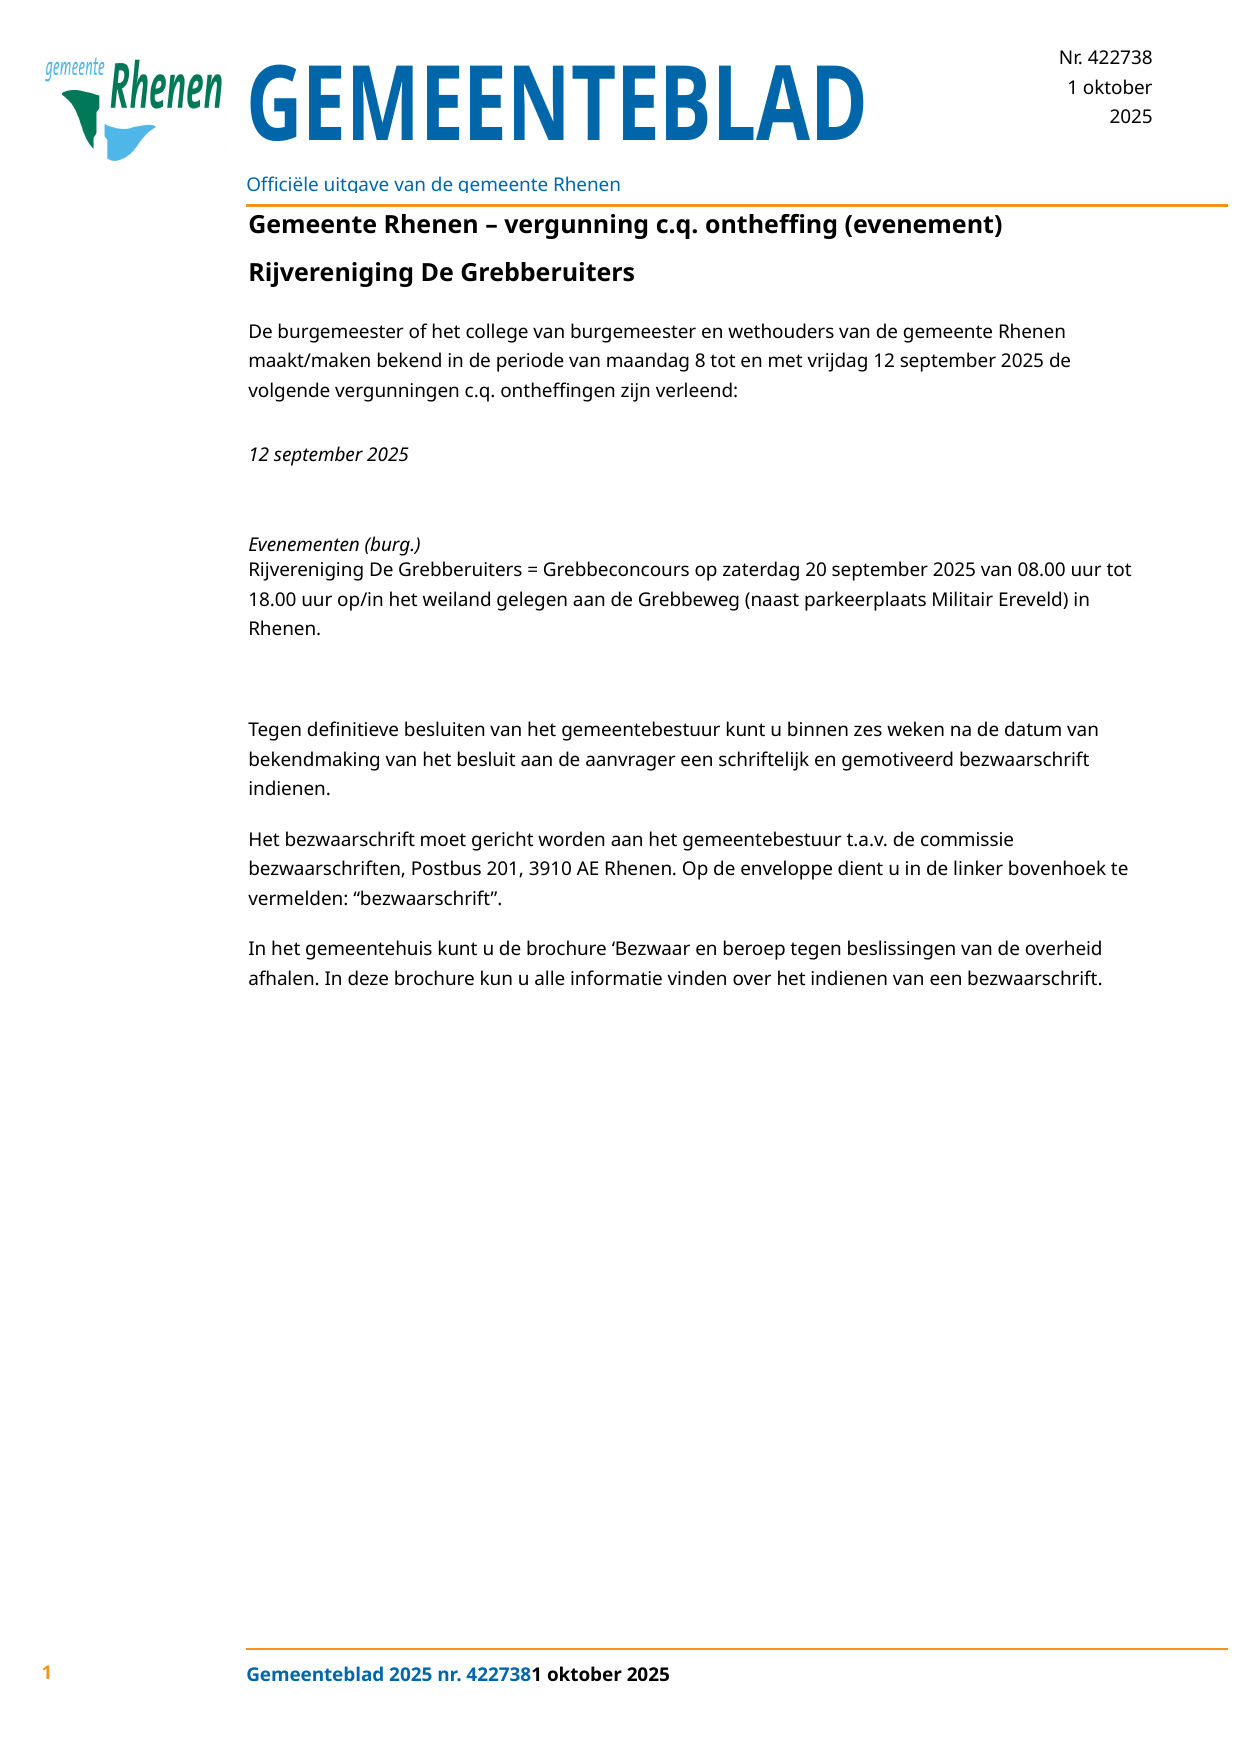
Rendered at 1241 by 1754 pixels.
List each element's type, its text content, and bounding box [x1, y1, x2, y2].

text Het bezwaarschrift moet gericht worden aan het gemeentebestuur t.a.v. de commissie bezwaarschriften, Postbus 201, 3910 AE Rhenen. Op de enveloppe dient u in de linker bovenhoek te vermelden: “bezwaarschrift”. [248, 826, 1152, 911]
text Evenementen (burg.) [248, 531, 1152, 556]
text Rijvereniging De Grebberuiters = Grebbeconcours op zaterdag 20 september 2025 van 08.00 uur tot 18.00 uur op/in het weiland gelegen aan de Grebbeweg (naast parkeerplaats Militair Ereveld) in Rhenen. [248, 556, 1152, 641]
text 12 september 2025 [248, 441, 1152, 467]
picture [41, 47, 231, 172]
text Gemeente Rhenen – vergunning c.q. ontheffing (evenement) Rijvereniging De Grebberuiters [248, 207, 1152, 288]
text In het gemeentehuis kunt u de brochure ‘Bezwaar en beroep tegen beslissingen van de overheid afhalen. In deze brochure kun u alle informatie vinden over het indienen van een bezwaarschrift. [248, 936, 1152, 991]
text De burgemeester of het college van burgemeester en wethouders van de gemeente Rhenen maakt/maken bekend in de periode van maandag 8 tot en met vrijdag 12 september 2025 de volgende vergunningen c.q. ontheffingen zijn verleend: [248, 318, 1152, 403]
text Tegen definitieve besluiten van het gemeentebestuur kunt u binnen zes weken na de datum van bekendmaking van het besluit aan de aanvrager een schriftelijk en gemotiveerd bezwaarschrift indienen. [248, 716, 1152, 801]
